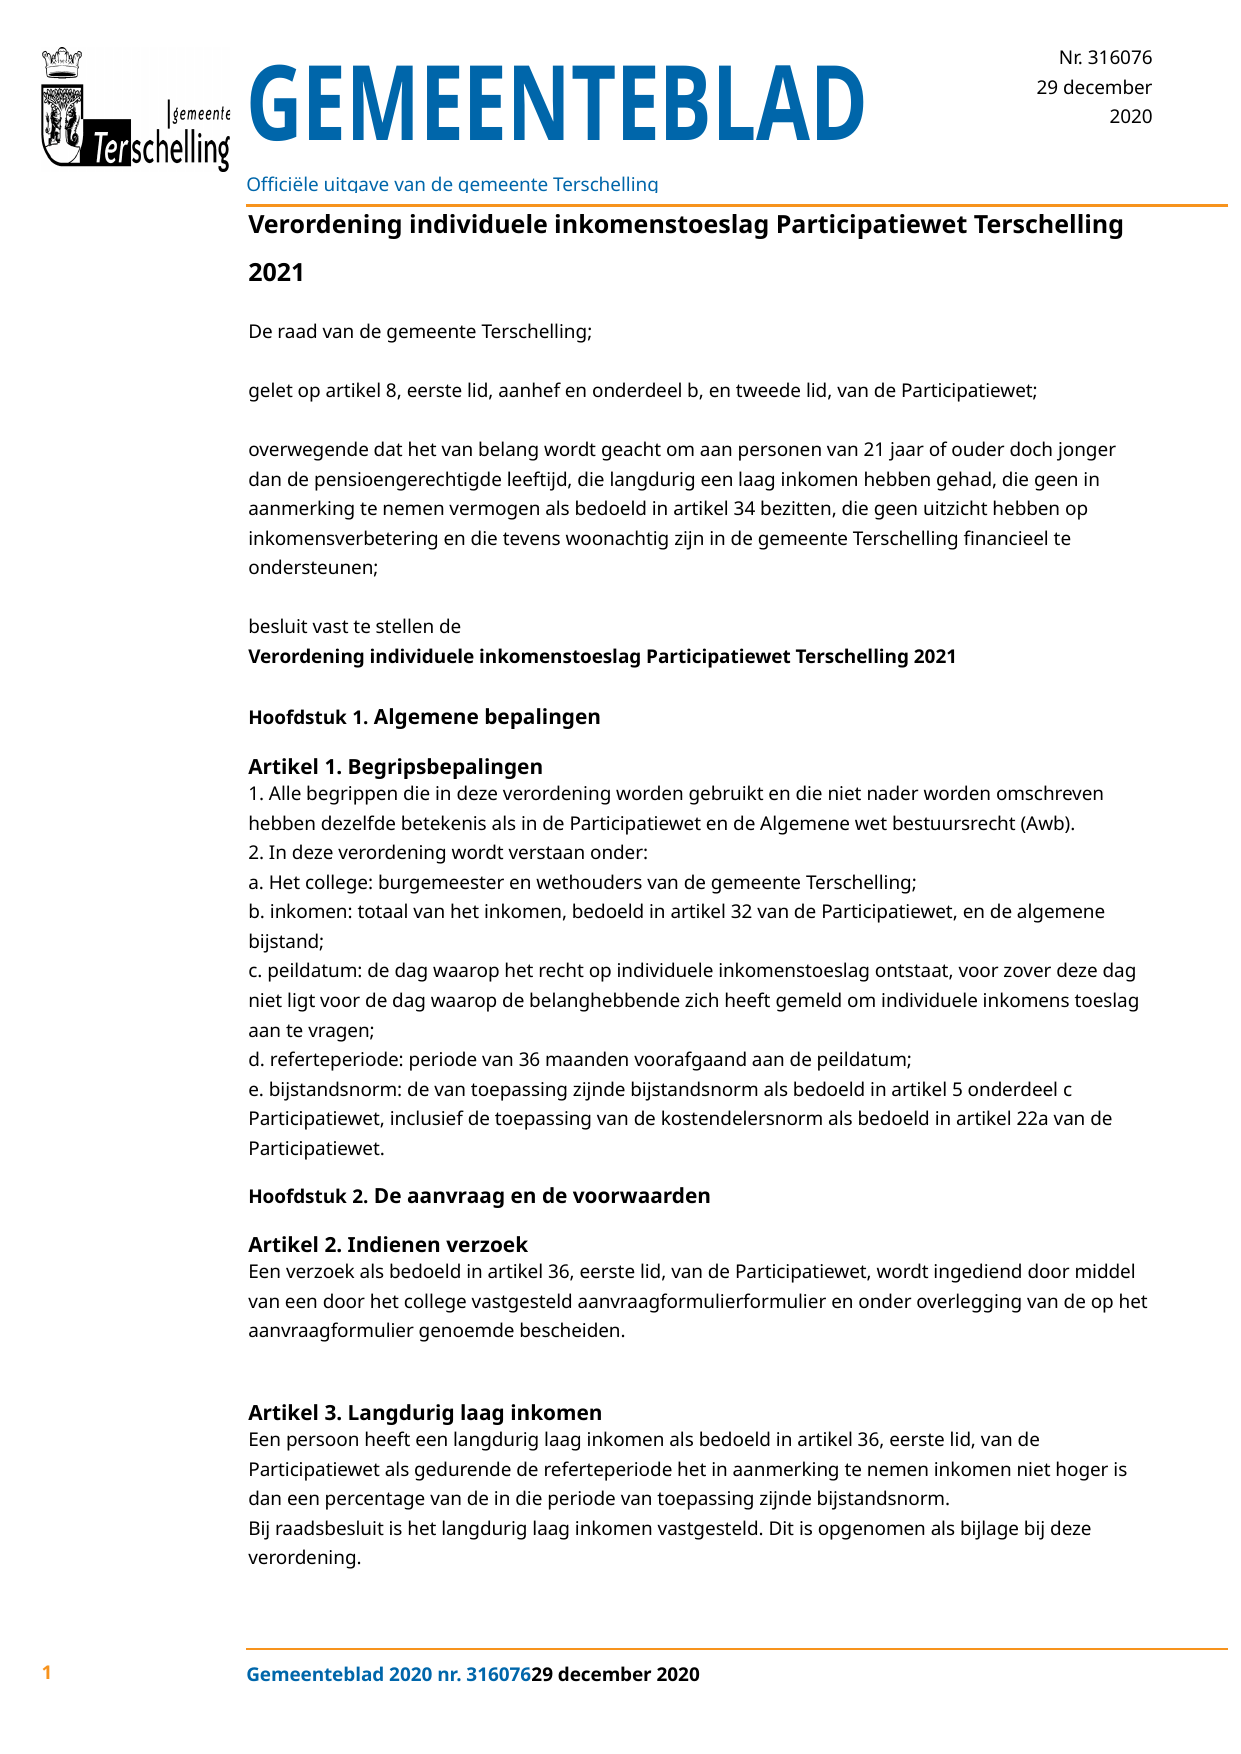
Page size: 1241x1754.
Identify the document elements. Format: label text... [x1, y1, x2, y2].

text a. Het college: burgemeester en wethouders van de gemeente Terschelling; [248, 869, 1152, 895]
text Een persoon heeft een langdurig laag inkomen als bedoeld in artikel 36, eerste lid, van de Participatiewet als gedurende de referteperiode het in aanmerking te nemen inkomen niet hoger is dan een percentage van de in die periode van toepassing zijnde bijstandsnorm. [248, 1426, 1152, 1511]
text Een verzoek als bedoeld in artikel 36, eerste lid, van de Participatiewet, wordt ingediend door middel van een door het college vastgesteld aanvraagformulierformulier en onder overlegging van de op het aanvraagformulier genoemde bescheiden. [248, 1258, 1152, 1343]
text overwegende dat het van belang wordt geacht om aan personen van 21 jaar of ouder doch jonger dan de pensioengerechtigde leeftijd, die langdurig een laag inkomen hebben gehad, die geen in aanmerking te nemen vermogen als bedoeld in artikel 34 bezitten, die geen uitzicht hebben op inkomensverbetering en die tevens woonachtig zijn in de gemeente Terschelling financieel te ondersteunen; [248, 436, 1152, 580]
picture [41, 47, 231, 172]
text gelet op artikel 8, eerste lid, aanhef en onderdeel b, en tweede lid, van de Participatiewet; [248, 377, 1152, 403]
text 2. In deze verordening wordt verstaan onder: [248, 839, 1152, 865]
text Artikel 3. Langdurig laag inkomen [248, 1398, 1152, 1426]
text Artikel 1. Begripsbepalingen [248, 752, 1152, 780]
text Artikel 2. Indienen verzoek [248, 1230, 1152, 1258]
text Hoofdstuk 1. Algemene bepalingen [248, 702, 1152, 731]
text Hoofdstuk 2. De aanvraag en de voorwaarden [248, 1181, 1152, 1209]
text b. inkomen: totaal van het inkomen, bedoeld in artikel 32 van de Participatiewet, en de algemene bijstand; [248, 898, 1152, 954]
text De raad van de gemeente Terschelling; [248, 318, 1152, 344]
text c. peildatum: de dag waarop het recht op individuele inkomenstoeslag ontstaat, voor zover deze dag niet ligt voor de dag waarop de belanghebbende zich heeft gemeld om individuele inkomens toeslag aan te vragen; [248, 958, 1152, 1043]
text Bij raadsbesluit is het langdurig laag inkomen vastgesteld. Dit is opgenomen als bijlage bij deze verordening. [248, 1515, 1152, 1570]
text Verordening individuele inkomenstoeslag Participatiewet Terschelling 2021 [248, 643, 1152, 669]
text e. bijstandsnorm: de van toepassing zijnde bijstandsnorm als bedoeld in artikel 5 onderdeel c Participatiewet, inclusief de toepassing van de kostendelersnorm als bedoeld in artikel 22a van de Participatiewet. [248, 1076, 1152, 1161]
text 1. Alle begrippen die in deze verordening worden gebruikt en die niet nader worden omschreven hebben dezelfde betekenis als in de Participatiewet en de Algemene wet bestuursrecht (Awb). [248, 780, 1152, 836]
text Verordening individuele inkomenstoeslag Participatiewet Terschelling 2021 [248, 207, 1152, 288]
text besluit vast te stellen de [248, 614, 1152, 639]
text d. referteperiode: periode van 36 maanden voorafgaand aan de peildatum; [248, 1046, 1152, 1072]
